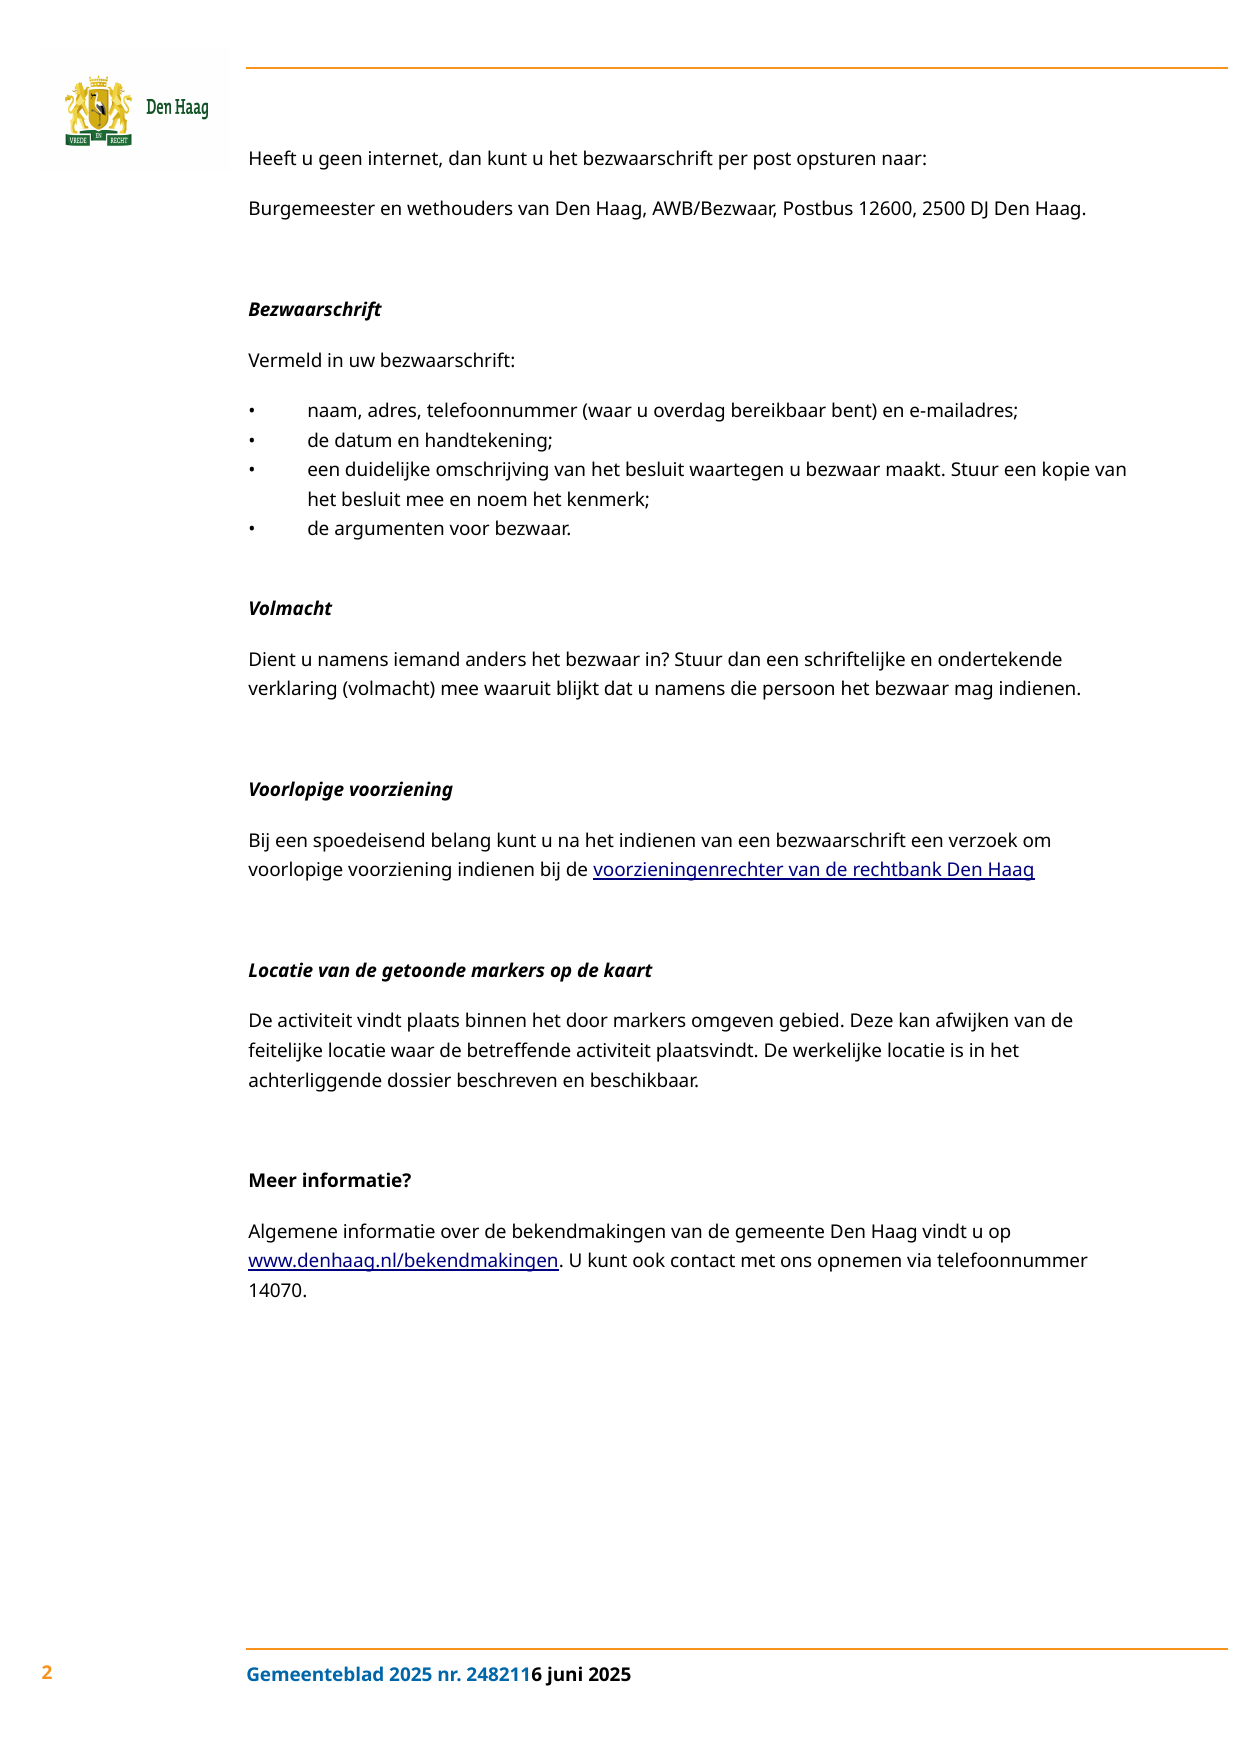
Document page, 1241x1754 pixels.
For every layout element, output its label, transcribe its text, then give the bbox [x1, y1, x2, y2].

text Algemene informatie over de bekendmakingen van de gemeente Den Haag vindt u op www.denhaag.nl/bekendmakingen. U kunt ook contact met ons opnemen via telefoonnummer 14070. [248, 1218, 1152, 1303]
list naam, adres, telefoonnummer (waar u overdag bereikbaar bent) en e-mailadres; [248, 397, 1152, 423]
text Vermeld in uw bezwaarschrift: [248, 347, 1152, 373]
picture [41, 47, 231, 172]
text Volmacht [248, 596, 1152, 621]
list de argumenten voor bezwaar. [248, 516, 1152, 541]
text Bezwaarschrift [248, 296, 1152, 322]
text Voorlopige voorziening [248, 776, 1152, 802]
text Meer informatie? [248, 1168, 1152, 1193]
list een duidelijke omschrijving van het besluit waartegen u bezwaar maakt. Stuur een kopie van het besluit mee en noem het kenmerk; [248, 456, 1152, 512]
list de datum en handtekening; [248, 427, 1152, 453]
text Heeft u geen internet, dan kunt u het bezwaarschrift per post opsturen naar: [248, 145, 1152, 171]
text Burgemeester en wethouders van Den Haag, AWB/Bezwaar, Postbus 12600, 2500 DJ Den Haag. [248, 196, 1152, 221]
text Dient u namens iemand anders het bezwaar in? Stuur dan een schriftelijke en ondertekende verklaring (volmacht) mee waaruit blijkt dat u namens die persoon het bezwaar mag indienen. [248, 646, 1152, 701]
text Locatie van de getoonde markers op de kaart [248, 957, 1152, 983]
text Bij een spoedeisend belang kunt u na het indienen van een bezwaarschrift een verzoek om voorlopige voorziening indienen bij de voorzieningenrechter van de rechtbank Den Haag [248, 827, 1152, 882]
text De activiteit vindt plaats binnen het door markers omgeven gebied. Deze kan afwijken van de feitelijke locatie waar de betreffende activiteit plaatsvindt. De werkelijke locatie is in het achterliggende dossier beschreven en beschikbaar. [248, 1008, 1152, 1093]
